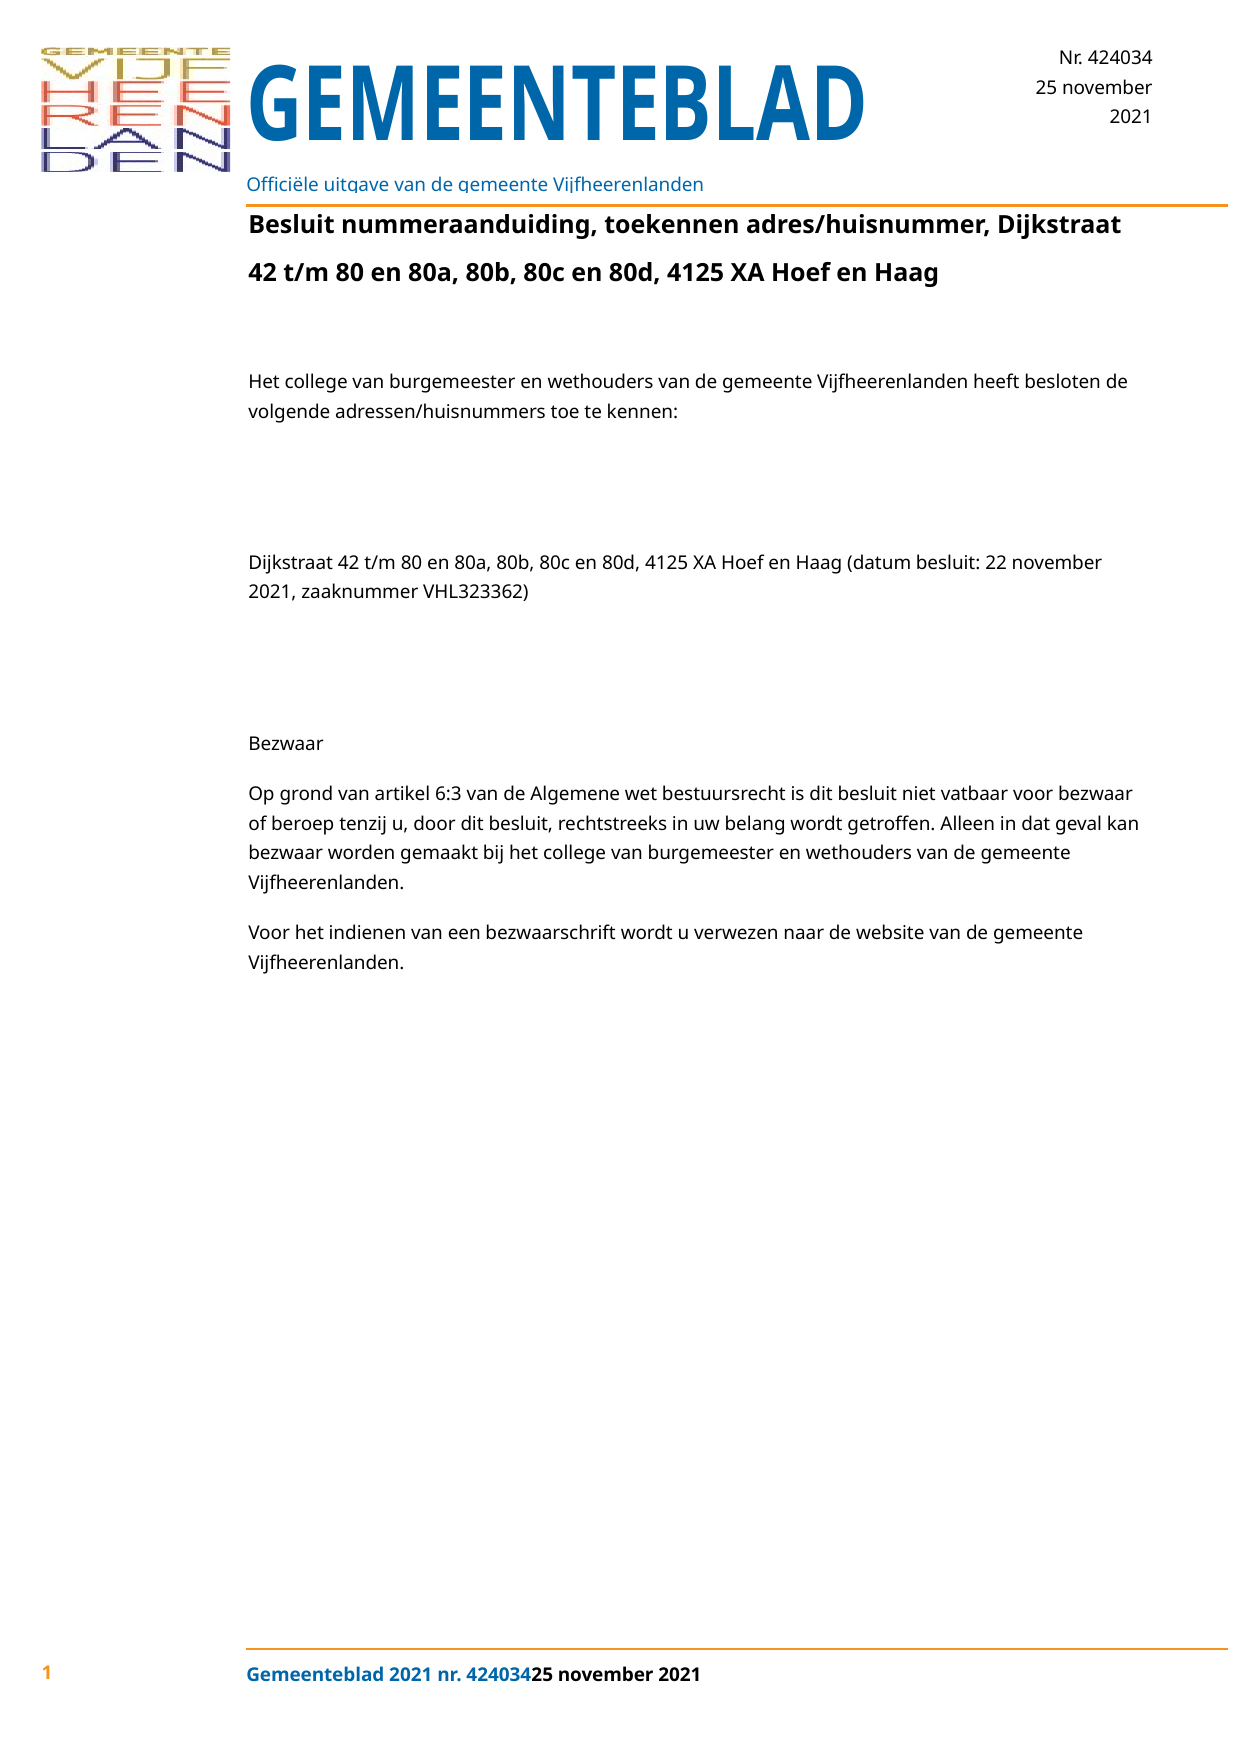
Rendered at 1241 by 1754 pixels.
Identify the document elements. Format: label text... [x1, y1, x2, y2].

text Het college van burgemeester en wethouders van de gemeente Vijfheerenlanden heeft besloten de volgende adressen/huisnummers toe te kennen: [248, 368, 1152, 424]
picture [41, 47, 231, 172]
text Voor het indienen van een bezwaarschrift wordt u verwezen naar de website van de gemeente Vijfheerenlanden. [248, 919, 1152, 975]
text Dijkstraat 42 t/m 80 en 80a, 80b, 80c en 80d, 4125 XA Hoef en Haag (datum besluit: 22 november 2021, zaaknummer VHL323362) [248, 549, 1152, 604]
text Besluit nummeraanduiding, toekennen adres/huisnummer, Dijkstraat 42 t/m 80 en 80a, 80b, 80c en 80d, 4125 XA Hoef en Haag [248, 207, 1152, 288]
text Op grond van artikel 6:3 van de Algemene wet bestuursrecht is dit besluit niet vatbaar voor bezwaar of beroep tenzij u, door dit besluit, rechtstreeks in uw belang wordt getroffen. Alleen in dat geval kan bezwaar worden gemaakt bij het college van burgemeester en wethouders van de gemeente Vijfheerenlanden. [248, 780, 1152, 895]
text Bezwaar [248, 730, 1152, 756]
